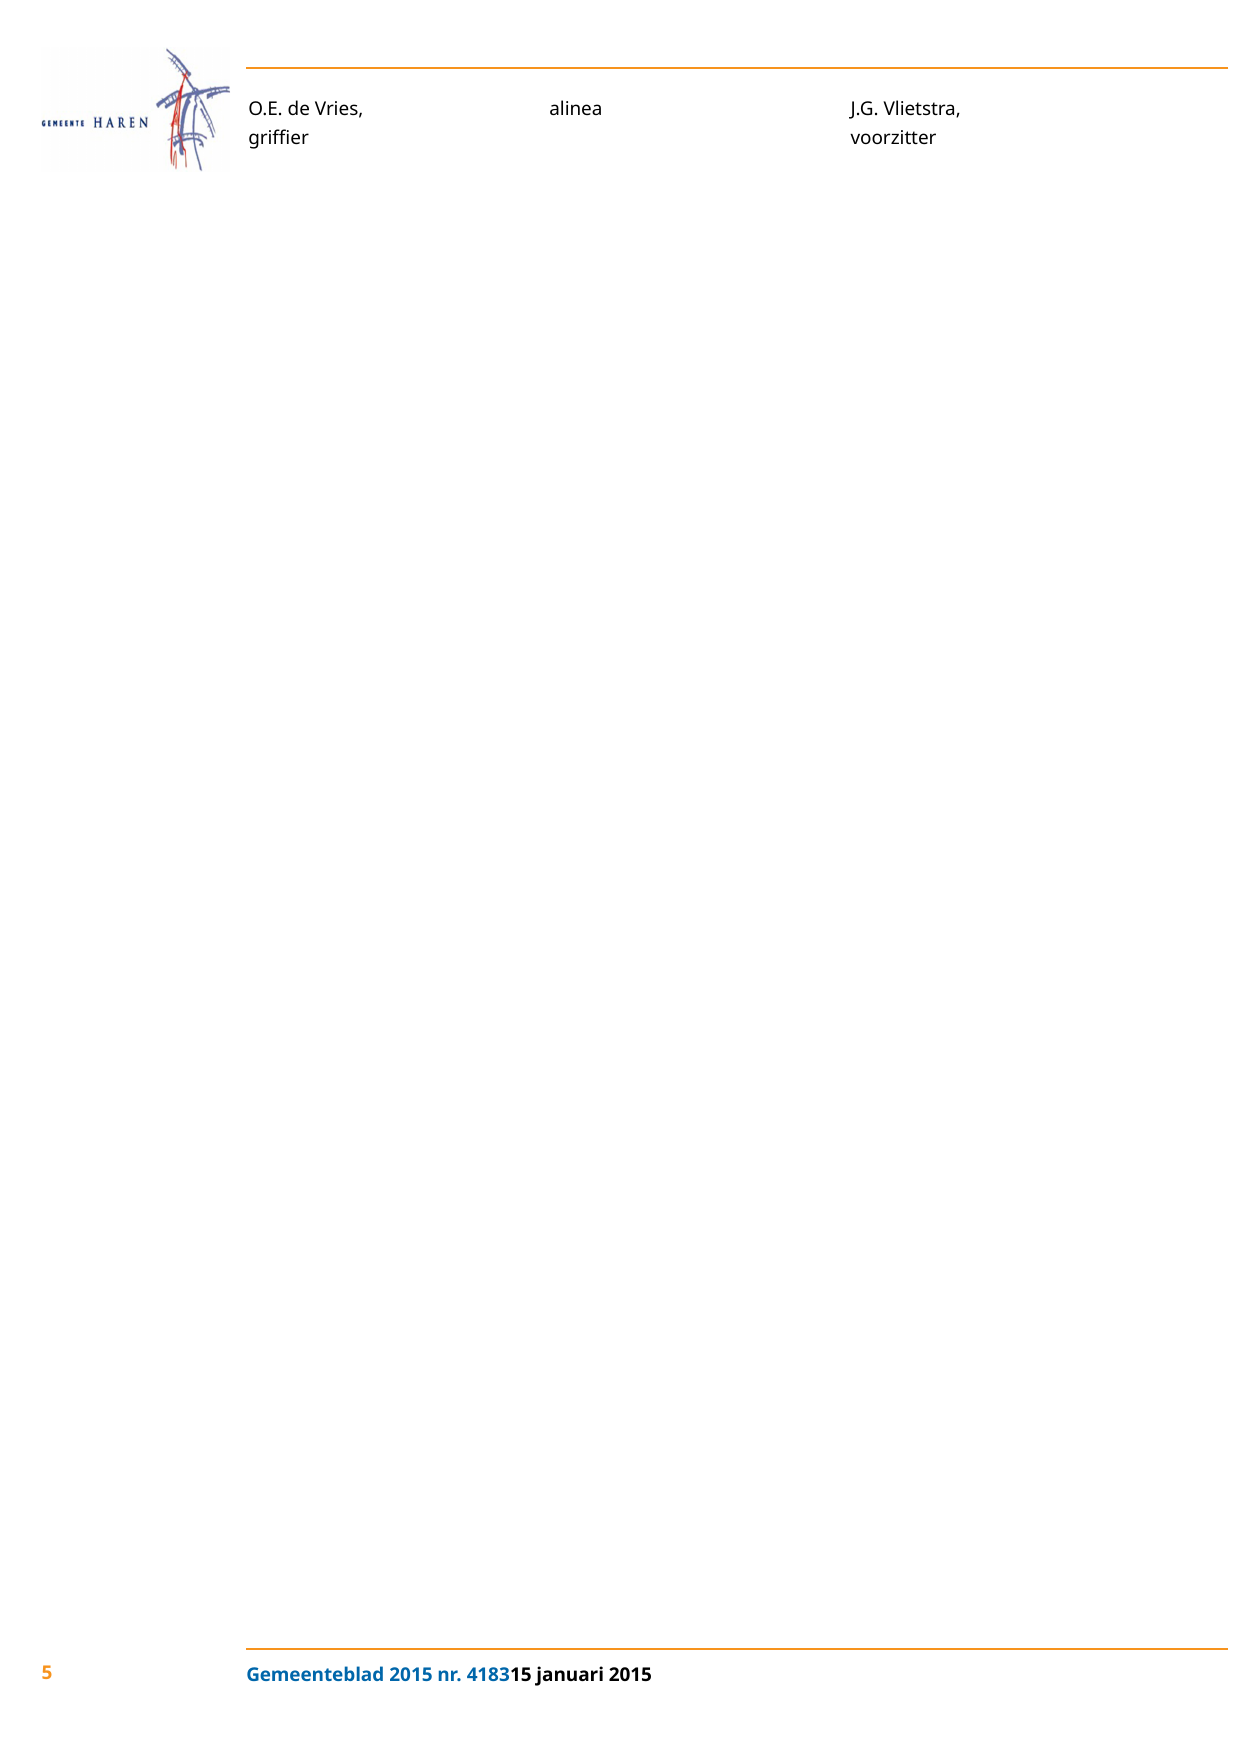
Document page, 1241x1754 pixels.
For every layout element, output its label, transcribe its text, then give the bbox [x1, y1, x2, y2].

table_header O.E. de Vries, griffier [248, 95, 549, 150]
picture [41, 47, 231, 172]
table_header J.G. Vlietstra, voorzitter [850, 95, 1152, 150]
table_header alinea­ [549, 95, 850, 150]
